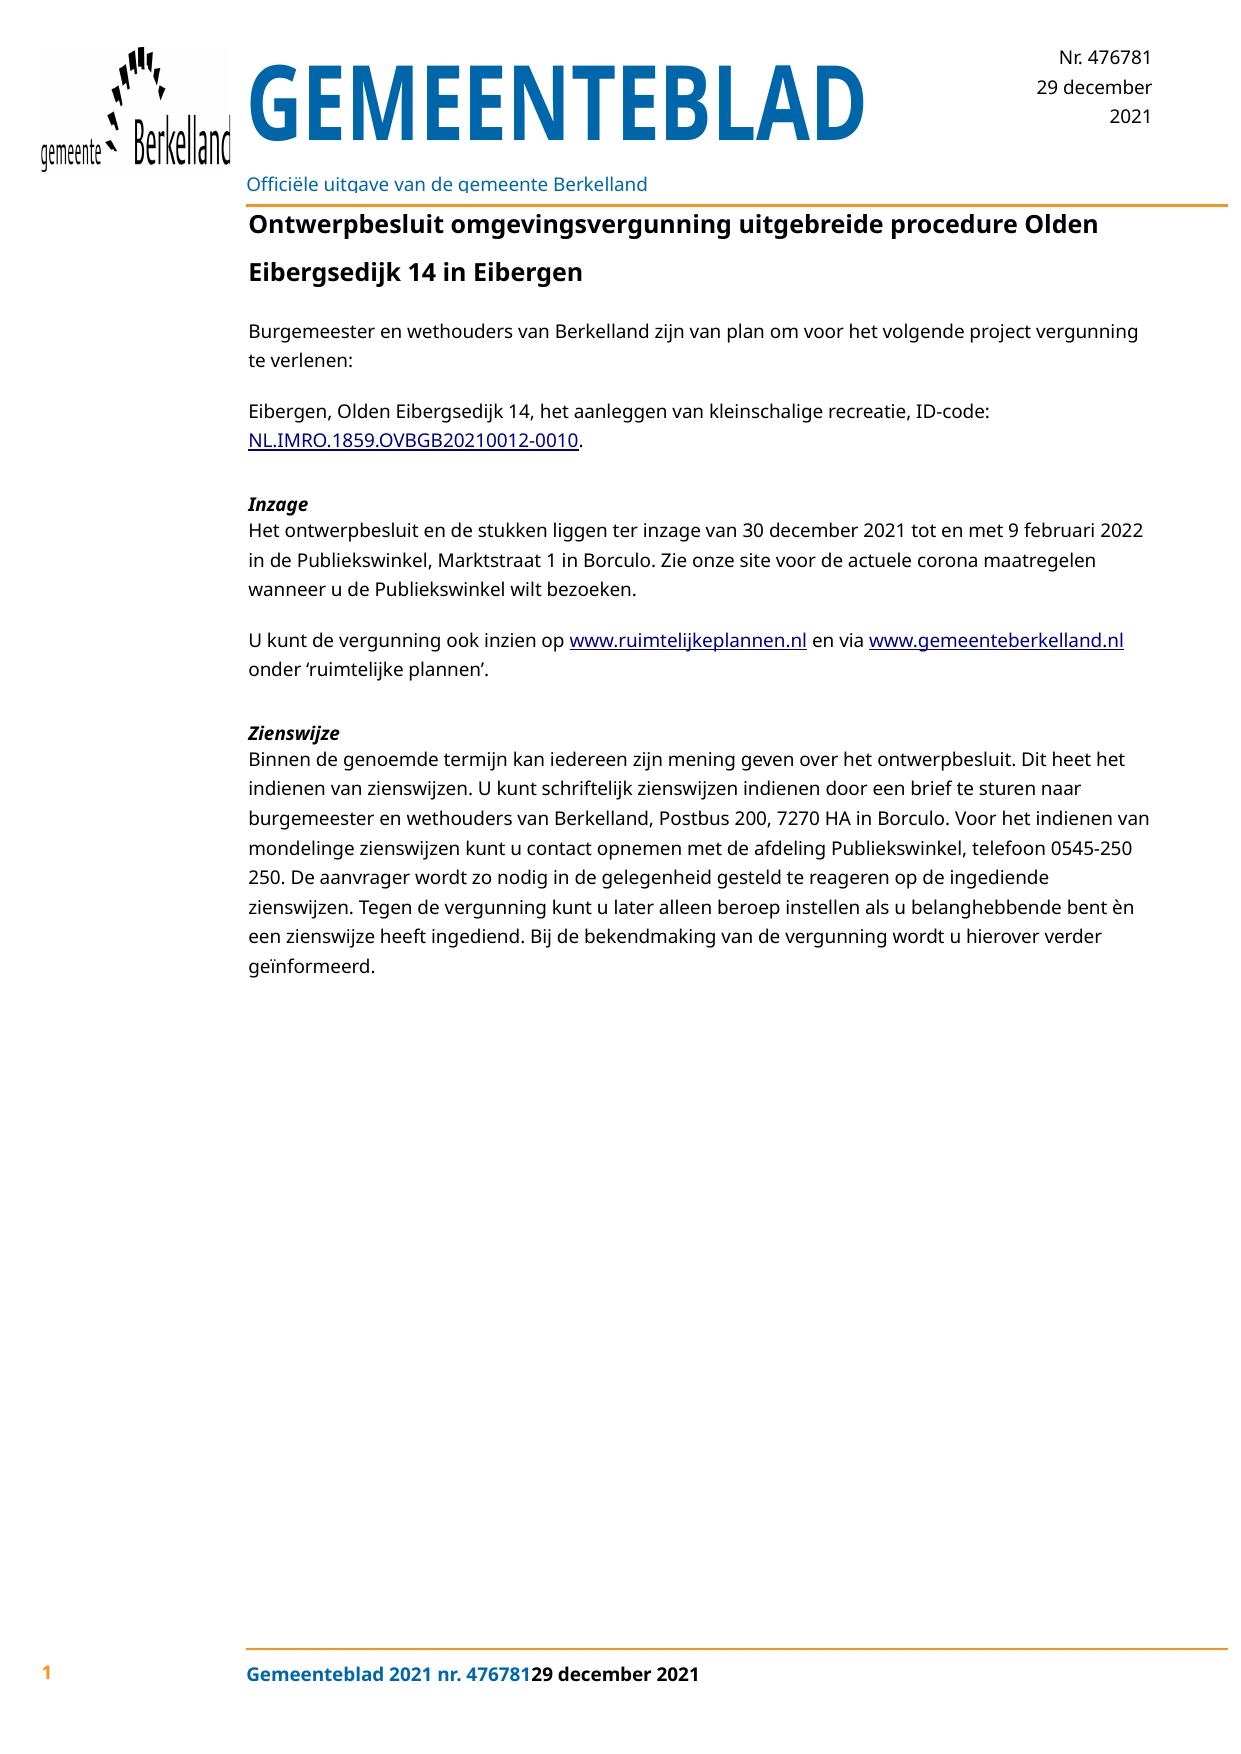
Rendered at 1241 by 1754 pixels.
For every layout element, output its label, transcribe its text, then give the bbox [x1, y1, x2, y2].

text U kunt de vergunning ook inzien op www.ruimtelijkeplannen.nl en via www.gemeenteberkelland.nl onder ‘ruimtelijke plannen’. [248, 627, 1152, 682]
text Inzage [248, 491, 1152, 517]
text Eibergen, Olden Eibergsedijk 14, het aanleggen van kleinschalige recreatie, ID-code: NL.IMRO.1859.OVBGB20210012-0010. [248, 398, 1152, 453]
text Binnen de genoemde termijn kan iedereen zijn mening geven over het ontwerpbesluit. Dit heet het indienen van zienswijzen. U kunt schriftelijk zienswijzen indienen door een brief te sturen naar burgemeester en wethouders van Berkelland, Postbus 200, 7270 HA in Borculo. Voor het indienen van mondelinge zienswijzen kunt u contact opnemen met de afdeling Publiekswinkel, telefoon 0545-250 250. De aanvrager wordt zo nodig in de gelegenheid gesteld te reageren op de ingediende zienswijzen. Tegen de vergunning kunt u later alleen beroep instellen als u belanghebbende bent èn een zienswijze heeft ingediend. Bij de bekendmaking van de vergunning wordt u hierover verder geïnformeerd. [248, 746, 1152, 979]
picture [41, 47, 231, 172]
text Het ontwerpbesluit en de stukken liggen ter inzage van 30 december 2021 tot en met 9 februari 2022 in de Publiekswinkel, Marktstraat 1 in Borculo. Zie onze site voor de actuele corona maatregelen wanneer u de Publiekswinkel wilt bezoeken. [248, 517, 1152, 602]
text Ontwerpbesluit omgevingsvergunning uitgebreide procedure Olden Eibergsedijk 14 in Eibergen [248, 207, 1152, 288]
text Zienswijze [248, 720, 1152, 746]
text Burgemeester en wethouders van Berkelland zijn van plan om voor het volgende project vergunning te verlenen: [248, 318, 1152, 373]
